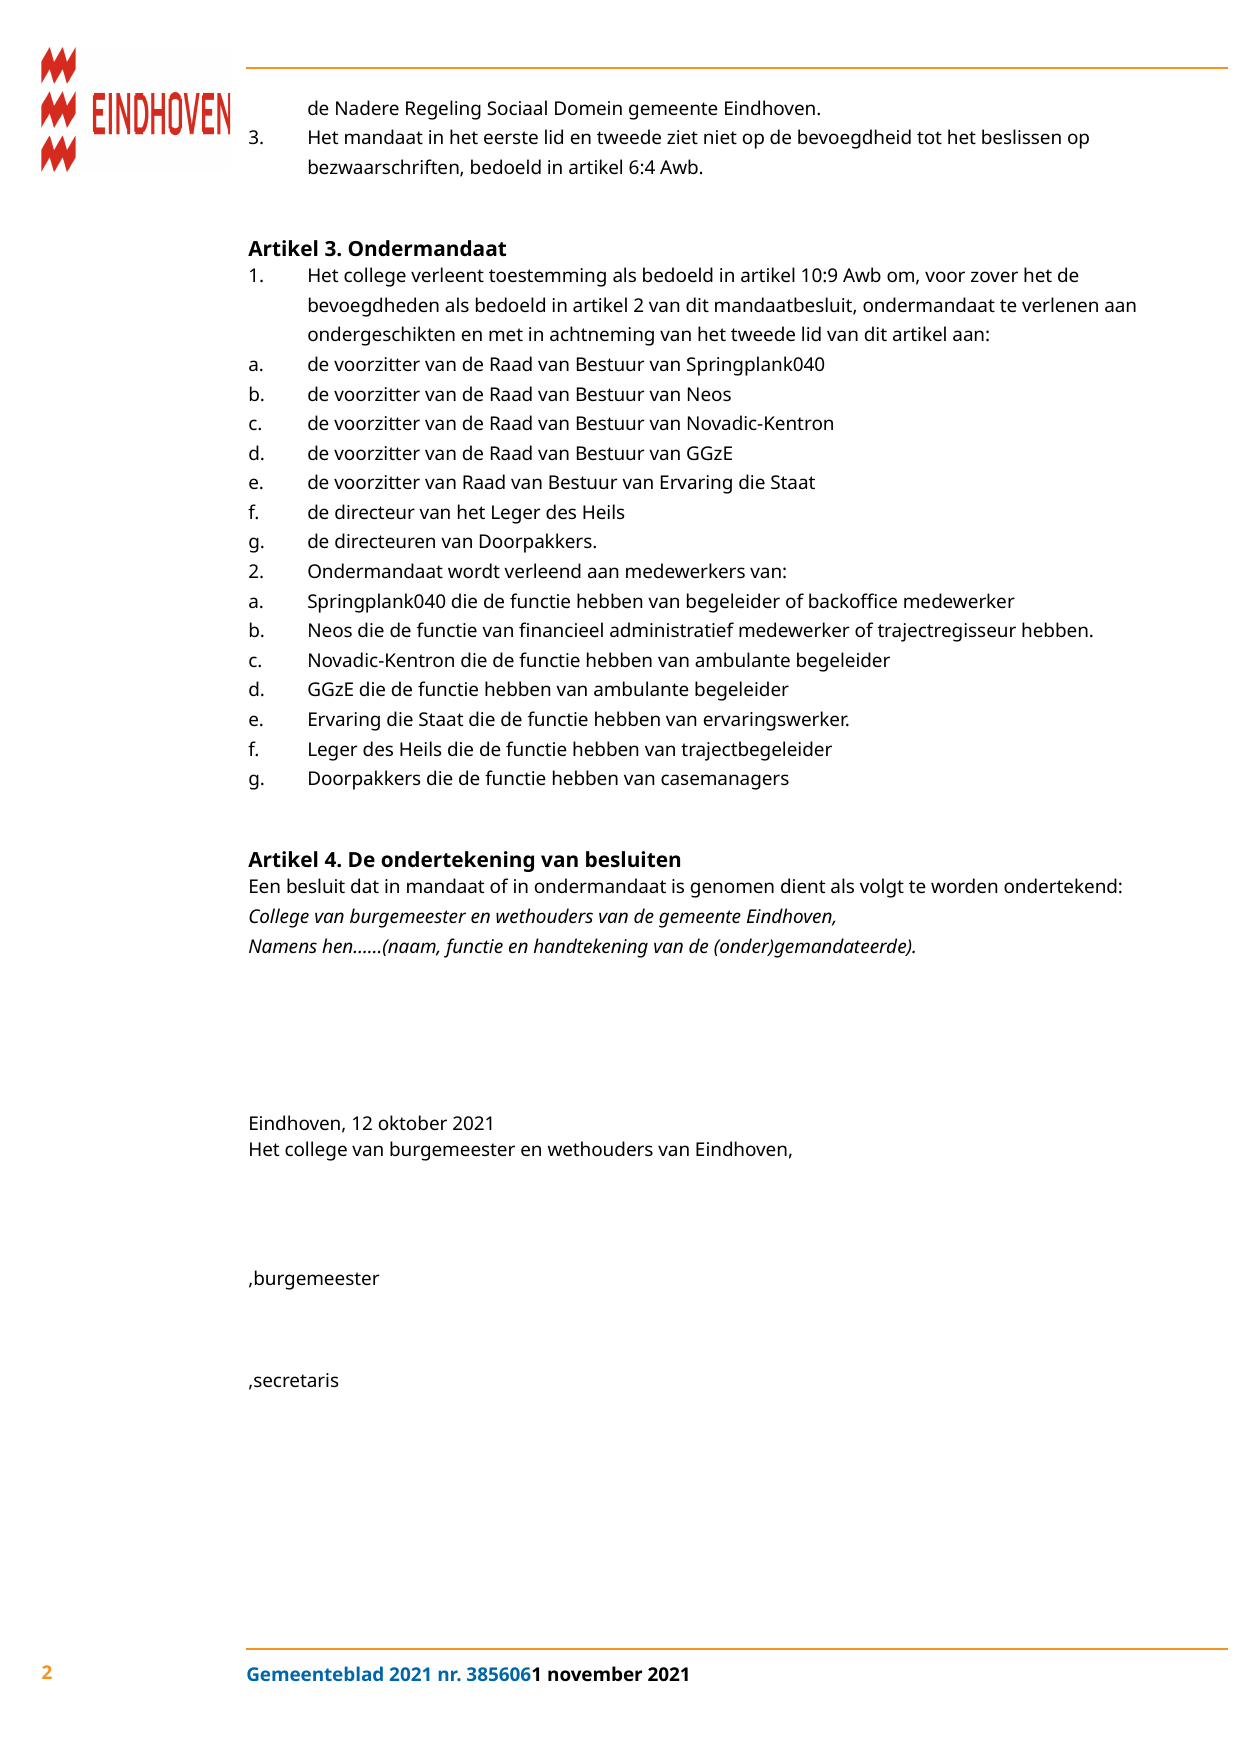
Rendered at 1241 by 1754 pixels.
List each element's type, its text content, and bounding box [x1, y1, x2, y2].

text Artikel 4. De ondertekening van besluiten [248, 845, 1152, 874]
list Neos die de functie van financieel administratief medewerker of trajectregisseur hebben. [248, 617, 1152, 643]
text Namens hen……(naam, functie en handtekening van de (onder)gemandateerde). [248, 933, 1152, 959]
list Ondermandaat wordt verleend aan medewerkers van: [248, 558, 1152, 584]
text Artikel 3. Ondermandaat [248, 234, 1152, 262]
list de voorzitter van Raad van Bestuur van Ervaring die Staat [248, 469, 1152, 495]
text Een besluit dat in mandaat of in ondermandaat is genomen dient als volgt te worden ondertekend: [248, 874, 1152, 899]
text Eindhoven, 12 oktober 2021 [248, 1110, 1152, 1136]
list Novadic-Kentron die de functie hebben van ambulante begeleider [248, 647, 1152, 673]
picture [41, 47, 231, 172]
list Springplank040 die de functie hebben van begeleider of backoffice medewerker [248, 588, 1152, 613]
text ,burgemeester [248, 1265, 1152, 1291]
list de voorzitter van de Raad van Bestuur van Springplank040 [248, 351, 1152, 377]
list de voorzitter van de Raad van Bestuur van Novadic-Kentron [248, 410, 1152, 436]
list de directeur van het Leger des Heils [248, 499, 1152, 525]
text Het college van burgemeester en wethouders van Eindhoven, [248, 1136, 1152, 1162]
list Het college verleent toestemming als bedoeld in artikel 10:9 Awb om, voor zover het de bevoegdheden als bedoeld in artikel 2 van dit mandaatbesluit, ondermandaat te verlenen aan ondergeschikten en met in achtneming van het tweede lid van dit artikel aan: [248, 262, 1152, 347]
list de Nadere Regeling Sociaal Domein gemeente Eindhoven. [248, 95, 1152, 121]
list Doorpakkers die de functie hebben van casemanagers [248, 765, 1152, 791]
list de voorzitter van de Raad van Bestuur van GGzE [248, 440, 1152, 466]
list de voorzitter van de Raad van Bestuur van Neos [248, 381, 1152, 406]
text College van burgemeester en wethouders van de gemeente Eindhoven, [248, 903, 1152, 929]
list Ervaring die Staat die de functie hebben van ervaringswerker. [248, 706, 1152, 732]
list Het mandaat in het eerste lid en tweede ziet niet op de bevoegdheid tot het beslissen op bezwaarschriften, bedoeld in artikel 6:4 Awb. [248, 124, 1152, 180]
list Leger des Heils die de functie hebben van trajectbegeleider [248, 736, 1152, 761]
list GGzE die de functie hebben van ambulante begeleider [248, 677, 1152, 702]
list de directeuren van Doorpakkers. [248, 529, 1152, 554]
text ,secretaris [248, 1368, 1152, 1393]
